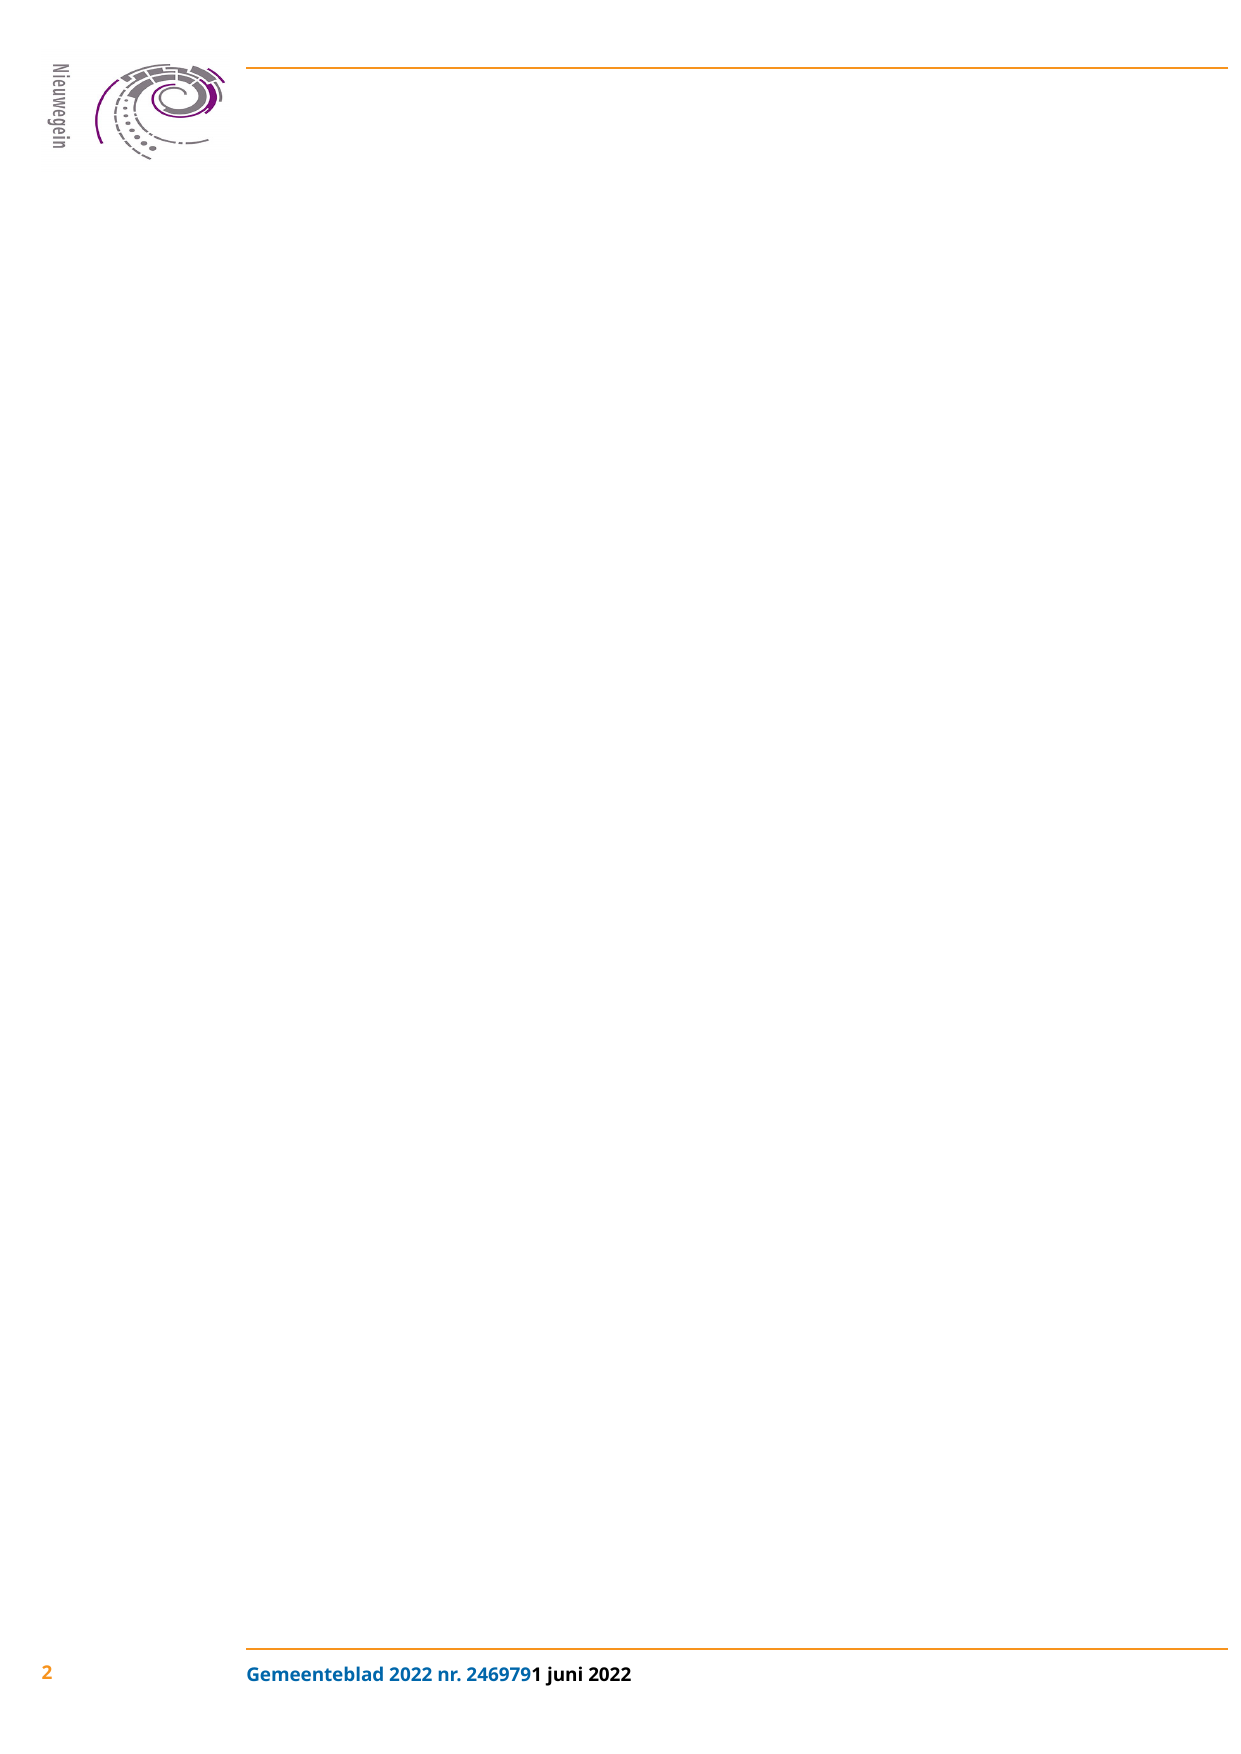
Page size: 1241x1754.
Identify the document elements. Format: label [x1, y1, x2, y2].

picture [41, 47, 231, 172]
